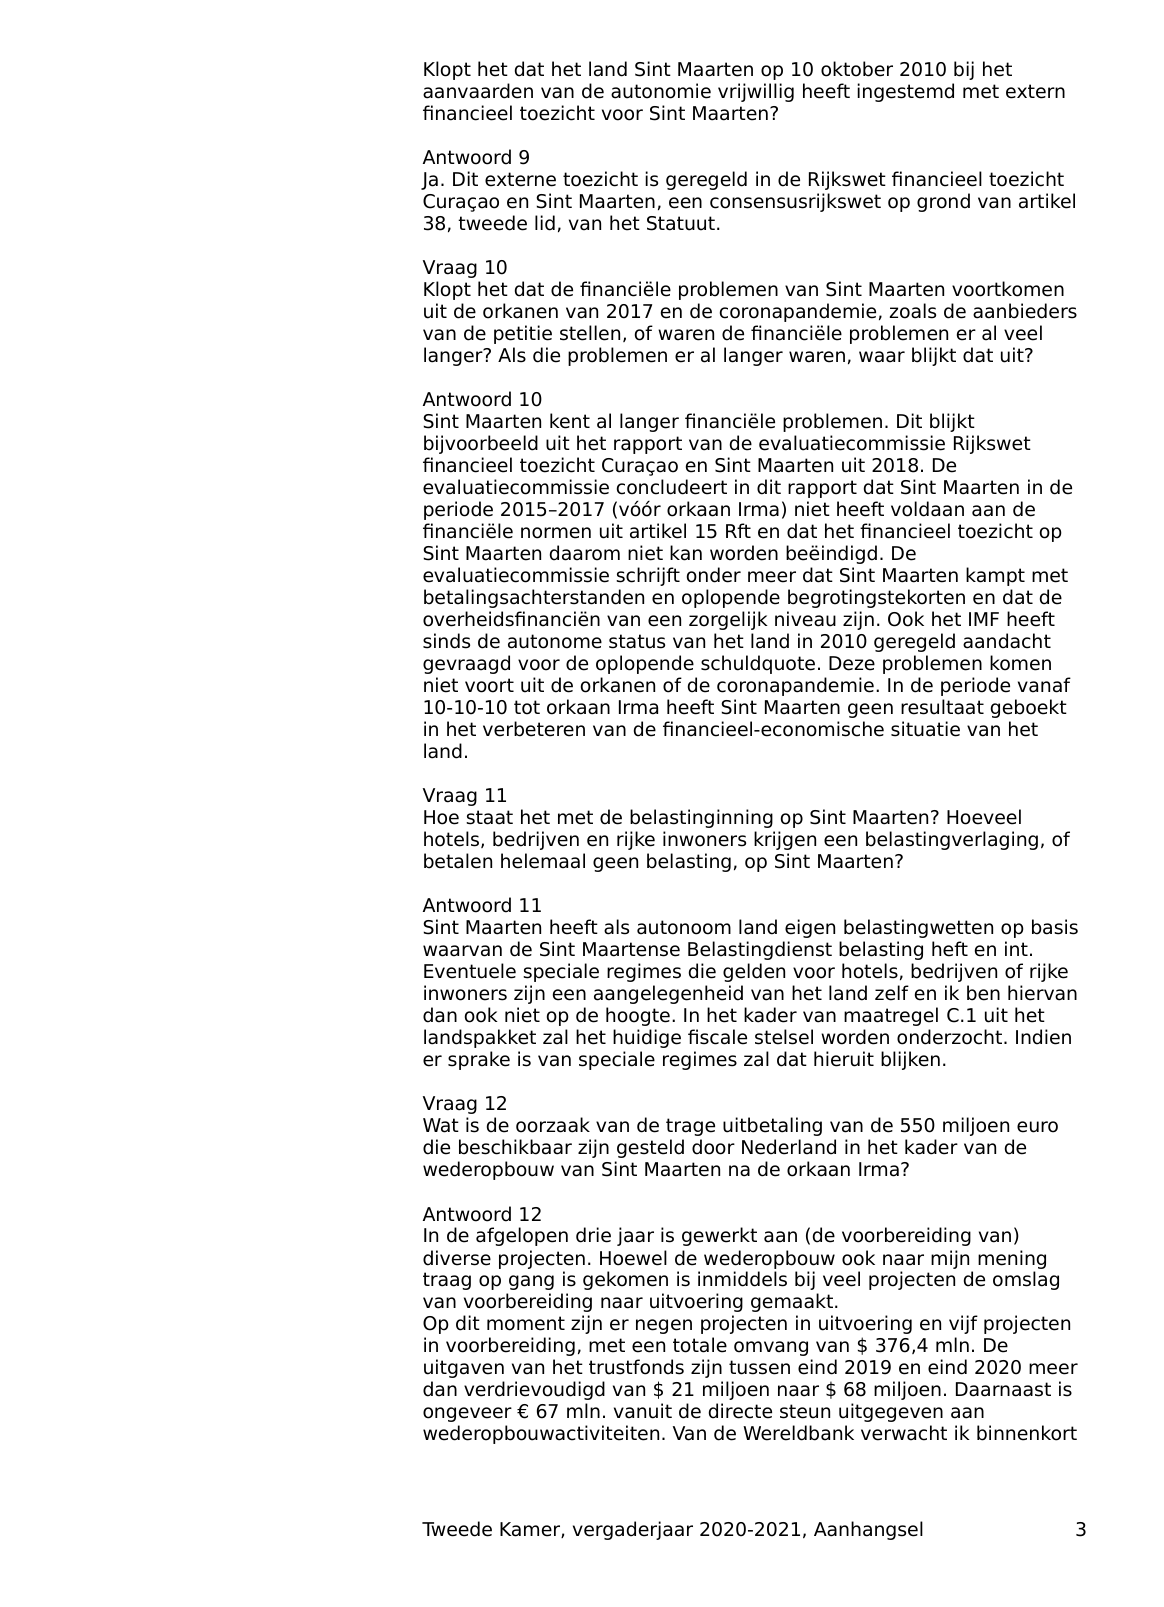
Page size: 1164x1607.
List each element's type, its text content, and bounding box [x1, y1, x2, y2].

text Wat is de oorzaak van de trage uitbetaling van de 550 miljoen euro die beschikbaar zijn gesteld door Nederland in het kader van de wederopbouw van Sint Maarten na de orkaan Irma? [422, 1115, 1087, 1181]
text Klopt het dat het land Sint Maarten op 10 oktober 2010 bij het aanvaarden van de autonomie vrijwillig heeft ingestemd met extern financieel toezicht voor Sint Maarten? [422, 59, 1087, 125]
text Klopt het dat de financiële problemen van Sint Maarten voortkomen uit de orkanen van 2017 en de coronapandemie, zoals de aanbieders van de petitie stellen, of waren de financiële problemen er al veel langer? Als die problemen er al langer waren, waar blijkt dat uit? [422, 279, 1087, 367]
text Vraag 12 [422, 1093, 1087, 1115]
text Hoe staat het met de belastinginning op Sint Maarten? Hoeveel hotels, bedrijven en rijke inwoners krijgen een belastingverlaging, of betalen helemaal geen belasting, op Sint Maarten? [422, 807, 1087, 873]
text Sint Maarten heeft als autonoom land eigen belastingwetten op basis waarvan de Sint Maartense Belastingdienst belasting heft en int. Eventuele speciale regimes die gelden voor hotels, bedrijven of rijke inwoners zijn een aangelegenheid van het land zelf en ik ben hiervan dan ook niet op de hoogte. In het kader van maatregel C.1 uit het landspakket zal het huidige fiscale stelsel worden onderzocht. Indien er sprake is van speciale regimes zal dat hieruit blijken. [422, 917, 1087, 1071]
text Ja. Dit externe toezicht is geregeld in de Rijkswet financieel toezicht Curaçao en Sint Maarten, een consensusrijkswet op grond van artikel 38, tweede lid, van het Statuut. [422, 169, 1087, 235]
text Antwoord 10 [422, 389, 1087, 411]
text Op dit moment zijn er negen projecten in uitvoering en vijf projecten in voorbereiding, met een totale omvang van $ 376,4 mln. De uitgaven van het trustfonds zijn tussen eind 2019 en eind 2020 meer dan verdrievoudigd van $ 21 miljoen naar $ 68 miljoen. Daarnaast is ongeveer € 67 mln. vanuit de directe steun uitgegeven aan wederopbouwactiviteiten. Van de Wereldbank verwacht ik binnenkort [422, 1313, 1087, 1445]
text Vraag 11 [422, 785, 1087, 807]
text Antwoord 12 [422, 1203, 1087, 1225]
text In de afgelopen drie jaar is gewerkt aan (de voorbereiding van) diverse projecten. Hoewel de wederopbouw ook naar mijn mening traag op gang is gekomen is inmiddels bij veel projecten de omslag van voorbereiding naar uitvoering gemaakt. [422, 1225, 1087, 1313]
text Antwoord 9 [422, 147, 1087, 169]
text Sint Maarten kent al langer financiële problemen. Dit blijkt bijvoorbeeld uit het rapport van de evaluatiecommissie Rijkswet financieel toezicht Curaçao en Sint Maarten uit 2018. De evaluatiecommissie concludeert in dit rapport dat Sint Maarten in de periode 2015–2017 (vóór orkaan Irma) niet heeft voldaan aan de financiële normen uit artikel 15 Rft en dat het financieel toezicht op Sint Maarten daarom niet kan worden beëindigd. De evaluatiecommissie schrijft onder meer dat Sint Maarten kampt met betalingsachterstanden en oplopende begrotingstekorten en dat de overheidsfinanciën van een zorgelijk niveau zijn. Ook het IMF heeft sinds de autonome status van het land in 2010 geregeld aandacht gevraagd voor de oplopende schuldquote. Deze problemen komen niet voort uit de orkanen of de coronapandemie. In de periode vanaf 10-10-10 tot orkaan Irma heeft Sint Maarten geen resultaat geboekt in het verbeteren van de financieel-economische situatie van het land. [422, 411, 1087, 763]
text Vraag 10 [422, 257, 1087, 279]
text Antwoord 11 [422, 895, 1087, 917]
